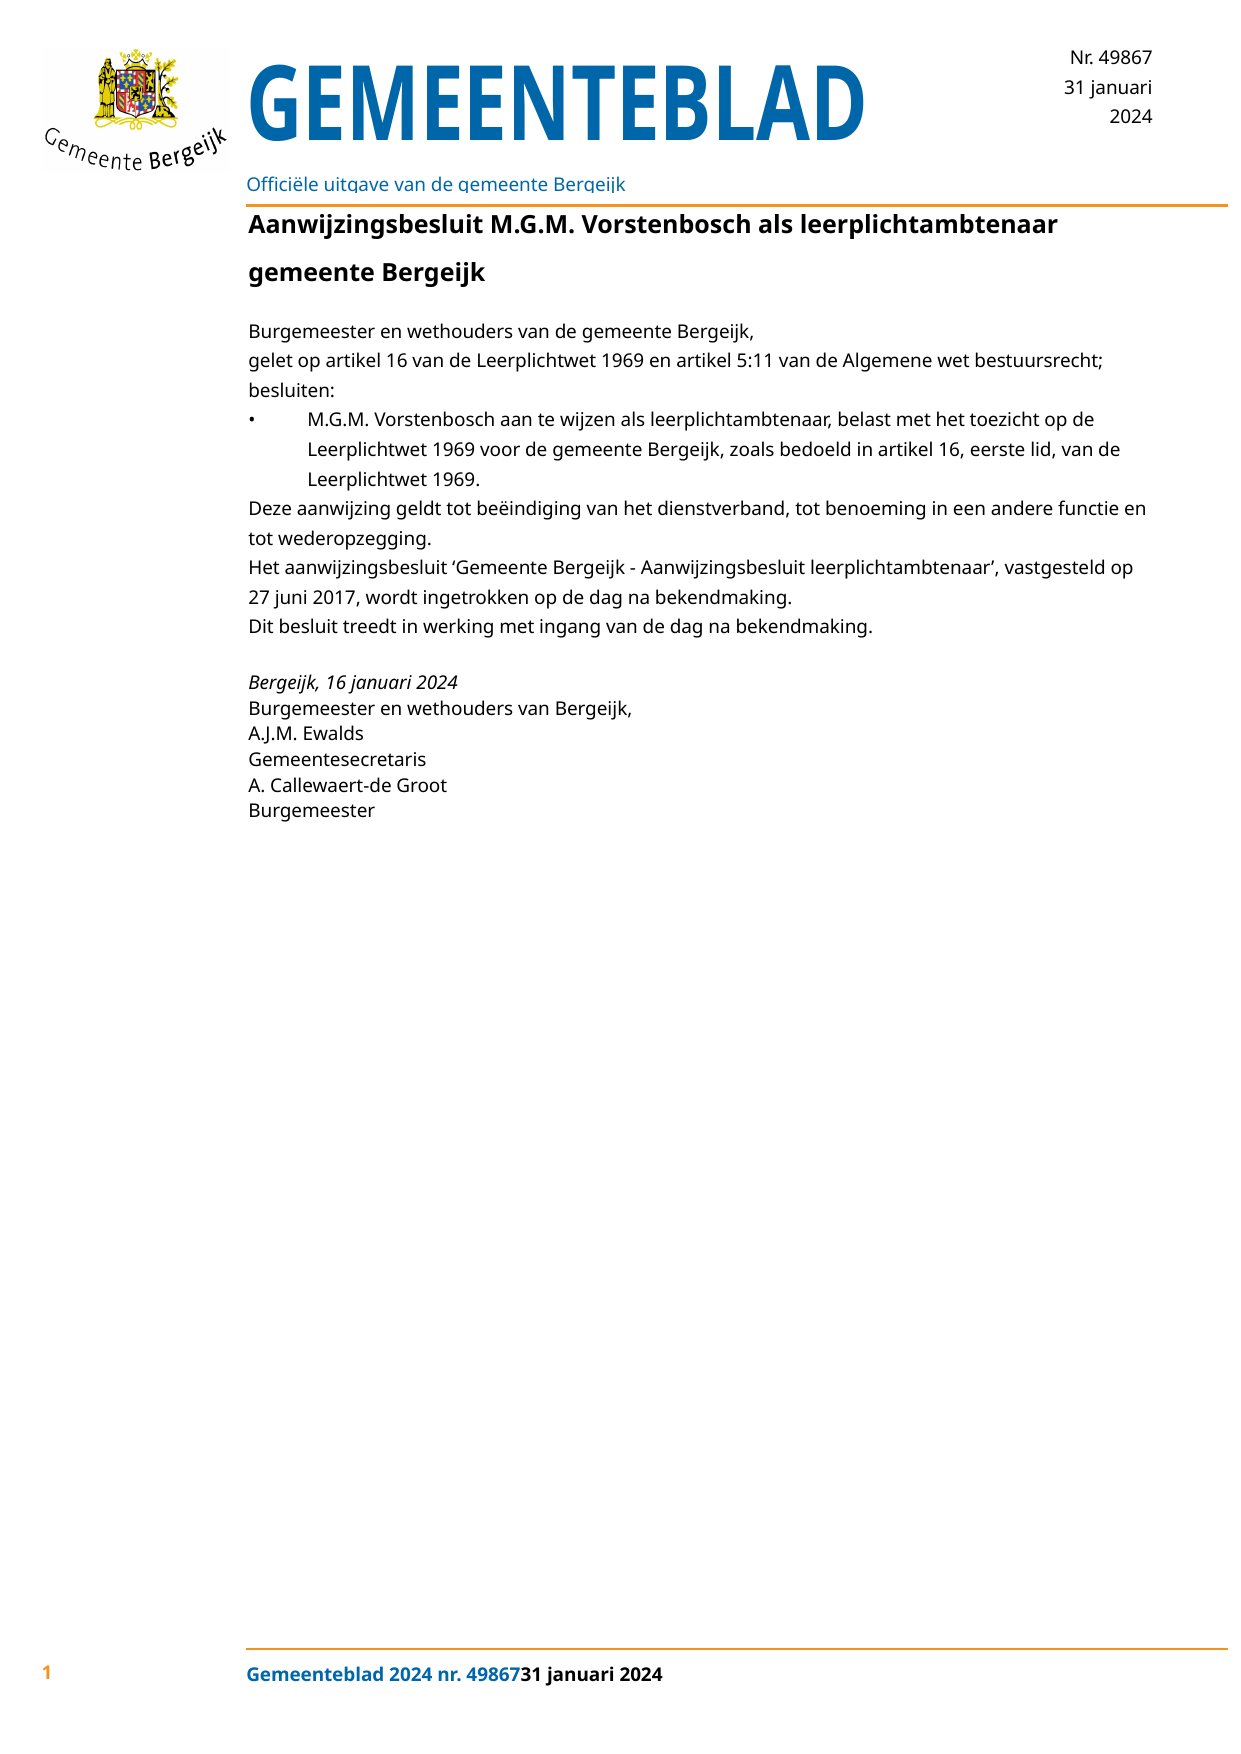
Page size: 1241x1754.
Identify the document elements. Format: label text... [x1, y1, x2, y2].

text Gemeentesecretaris [248, 746, 1152, 772]
text Burgemeester en wethouders van de gemeente Bergeijk, [248, 318, 1152, 344]
text Aanwijzingsbesluit M.G.M. Vorstenbosch als leerplichtambtenaar gemeente Bergeijk [248, 207, 1152, 288]
text A. Callewaert-de Groot [248, 772, 1152, 798]
text gelet op artikel 16 van de Leerplichtwet 1969 en artikel 5:11 van de Algemene wet bestuursrecht; [248, 347, 1152, 373]
picture [41, 47, 231, 172]
text Burgemeester [248, 798, 1152, 823]
text Burgemeester en wethouders van Bergeijk, [248, 695, 1152, 721]
list M.G.M. Vorstenbosch aan te wijzen als leerplichtambtenaar, belast met het toezicht op de Leerplichtwet 1969 voor de gemeente Bergeijk, zoals bedoeld in artikel 16, eerste lid, van de Leerplichtwet 1969. [248, 407, 1152, 492]
text Deze aanwijzing geldt tot beëindiging van het dienstverband, tot benoeming in een andere functie en tot wederopzegging. [248, 495, 1152, 551]
text Bergeijk, 16 januari 2024 [248, 669, 1152, 695]
text A.J.M. Ewalds [248, 721, 1152, 746]
text Het aanwijzingsbesluit ‘Gemeente Bergeijk - Aanwijzingsbesluit leerplichtambtenaar’, vastgesteld op 27 juni 2017, wordt ingetrokken op de dag na bekendmaking. [248, 554, 1152, 610]
text besluiten: [248, 377, 1152, 403]
text Dit besluit treedt in werking met ingang van de dag na bekendmaking. [248, 614, 1152, 639]
